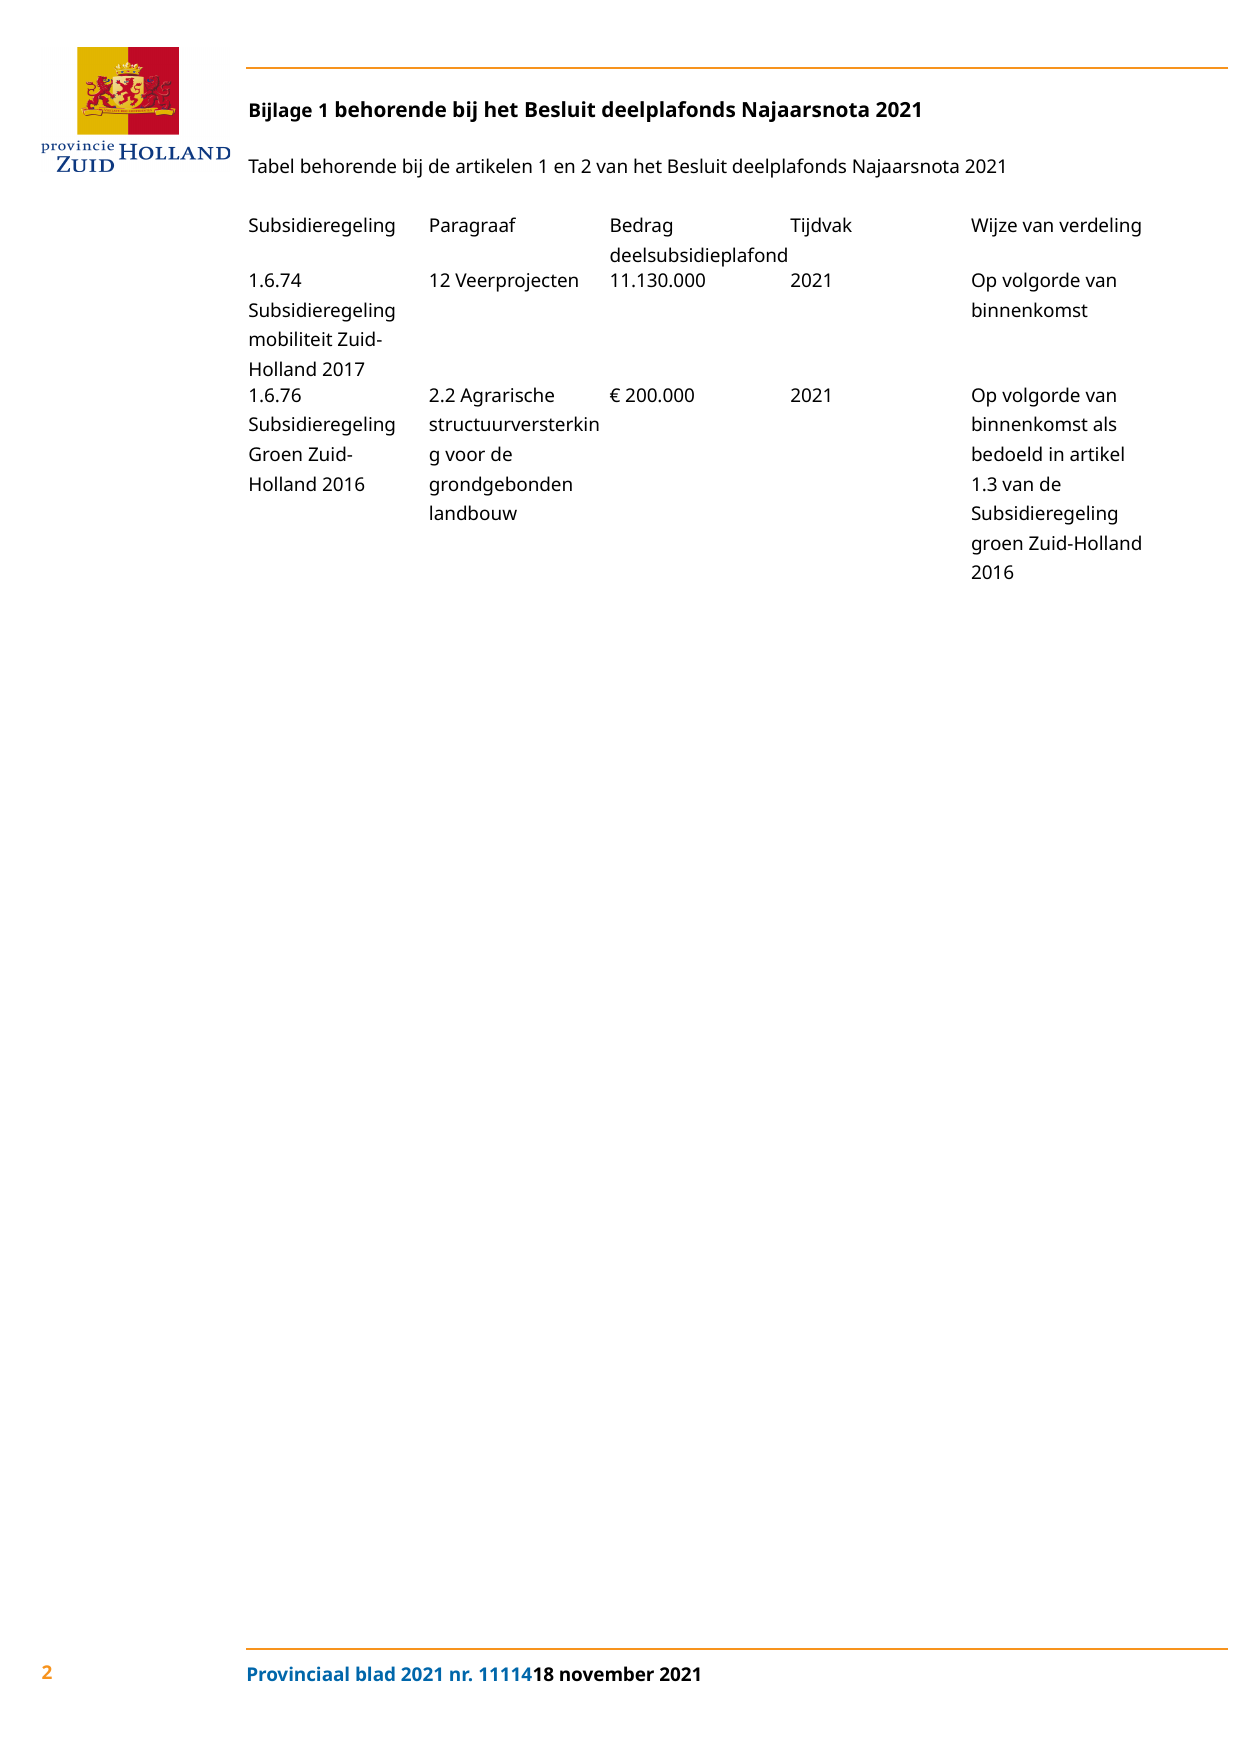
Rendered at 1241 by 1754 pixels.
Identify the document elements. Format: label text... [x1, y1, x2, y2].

table_cell Op volgorde van binnenkomst [971, 268, 1152, 382]
picture [41, 47, 231, 172]
table_header Subsidieregeling [248, 212, 429, 267]
table_cell 12 Veerprojecten [429, 268, 609, 382]
text Tabel behorende bij de artikelen 1 en 2 van het Besluit deelplafonds Najaarsnota 2021 [248, 153, 1152, 179]
table_cell 2021 [790, 268, 971, 382]
table_cell € 200.000 [609, 382, 790, 585]
table_cell 1.6.76 Subsidieregeling Groen Zuid- Holland 2016 [248, 382, 429, 585]
table_header Wijze van verdeling [971, 212, 1152, 267]
table_cell 2.2 Agrarische structuurversterking voor de grondgebonden landbouw [429, 382, 609, 585]
table_cell 2021 [790, 382, 971, 585]
table_cell 1.6.74 Subsidieregeling mobiliteit Zuid-Holland 2017 [248, 268, 429, 382]
table_header Bedrag deelsubsidieplafond [609, 212, 790, 267]
text Bijlage 1 behorende bij het Besluit deelplafonds Najaarsnota 2021 [248, 95, 1152, 123]
table_cell Op volgorde van binnenkomst als bedoeld in artikel 1.3 van de Subsidieregeling groen Zuid-Holland 2016 [971, 382, 1152, 585]
table_cell 11.130.000 [609, 268, 790, 382]
table_header Tijdvak [790, 212, 971, 267]
table_header Paragraaf [429, 212, 609, 267]
